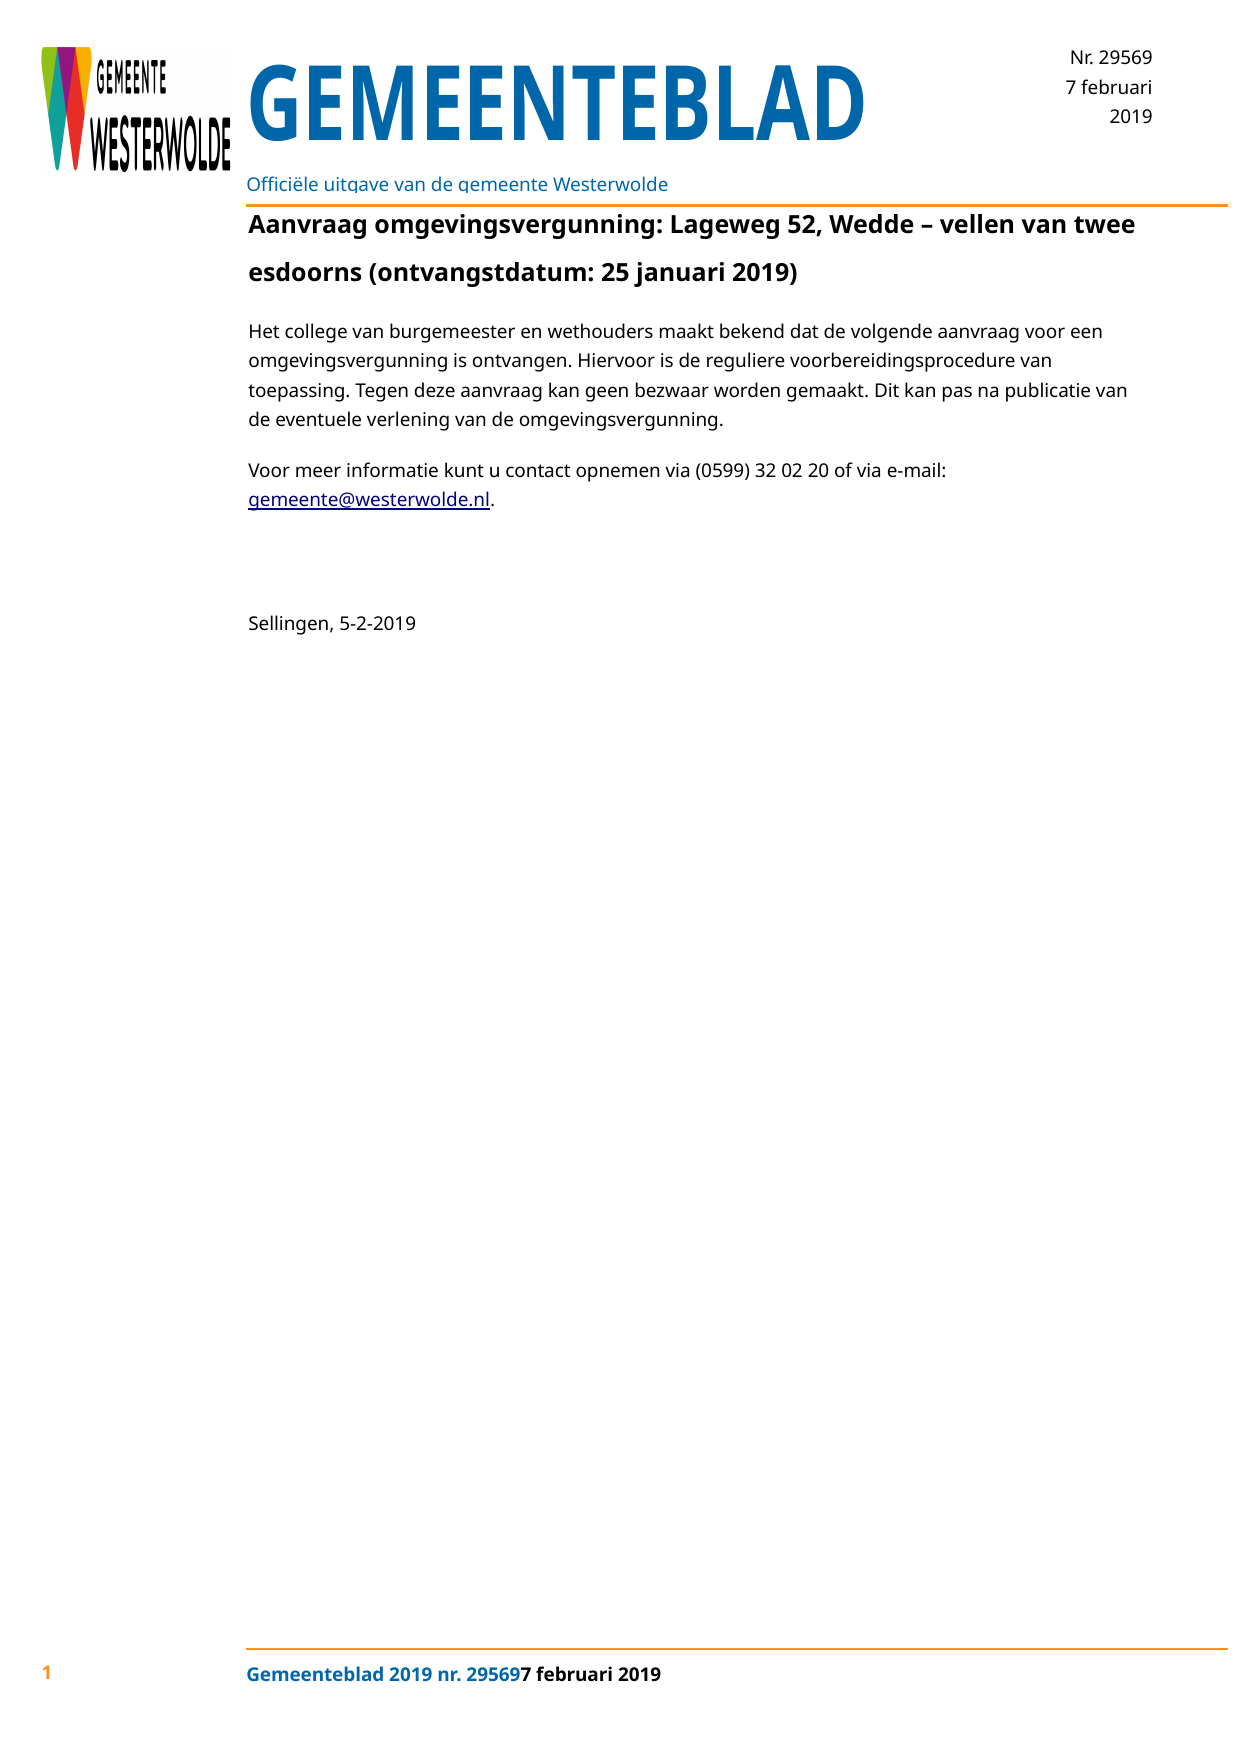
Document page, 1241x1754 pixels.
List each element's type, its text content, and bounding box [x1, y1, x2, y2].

text Aanvraag omgevingsvergunning: Lageweg 52, Wedde – vellen van twee esdoorns (ontvangstdatum: 25 januari 2019) [248, 207, 1152, 288]
text Sellingen, 5-2-2019 [248, 611, 1152, 636]
text Het college van burgemeester en wethouders maakt bekend dat de volgende aanvraag voor een omgevingsvergunning is ontvangen. Hiervoor is de reguliere voorbereidingsprocedure van toepassing. Tegen deze aanvraag kan geen bezwaar worden gemaakt. Dit kan pas na publicatie van de eventuele verlening van de omgevingsvergunning. [248, 318, 1152, 432]
text Voor meer informatie kunt u contact opnemen via (0599) 32 02 20 of via e-mail: gemeente@westerwolde.nl. [248, 457, 1152, 512]
picture [41, 47, 231, 172]
